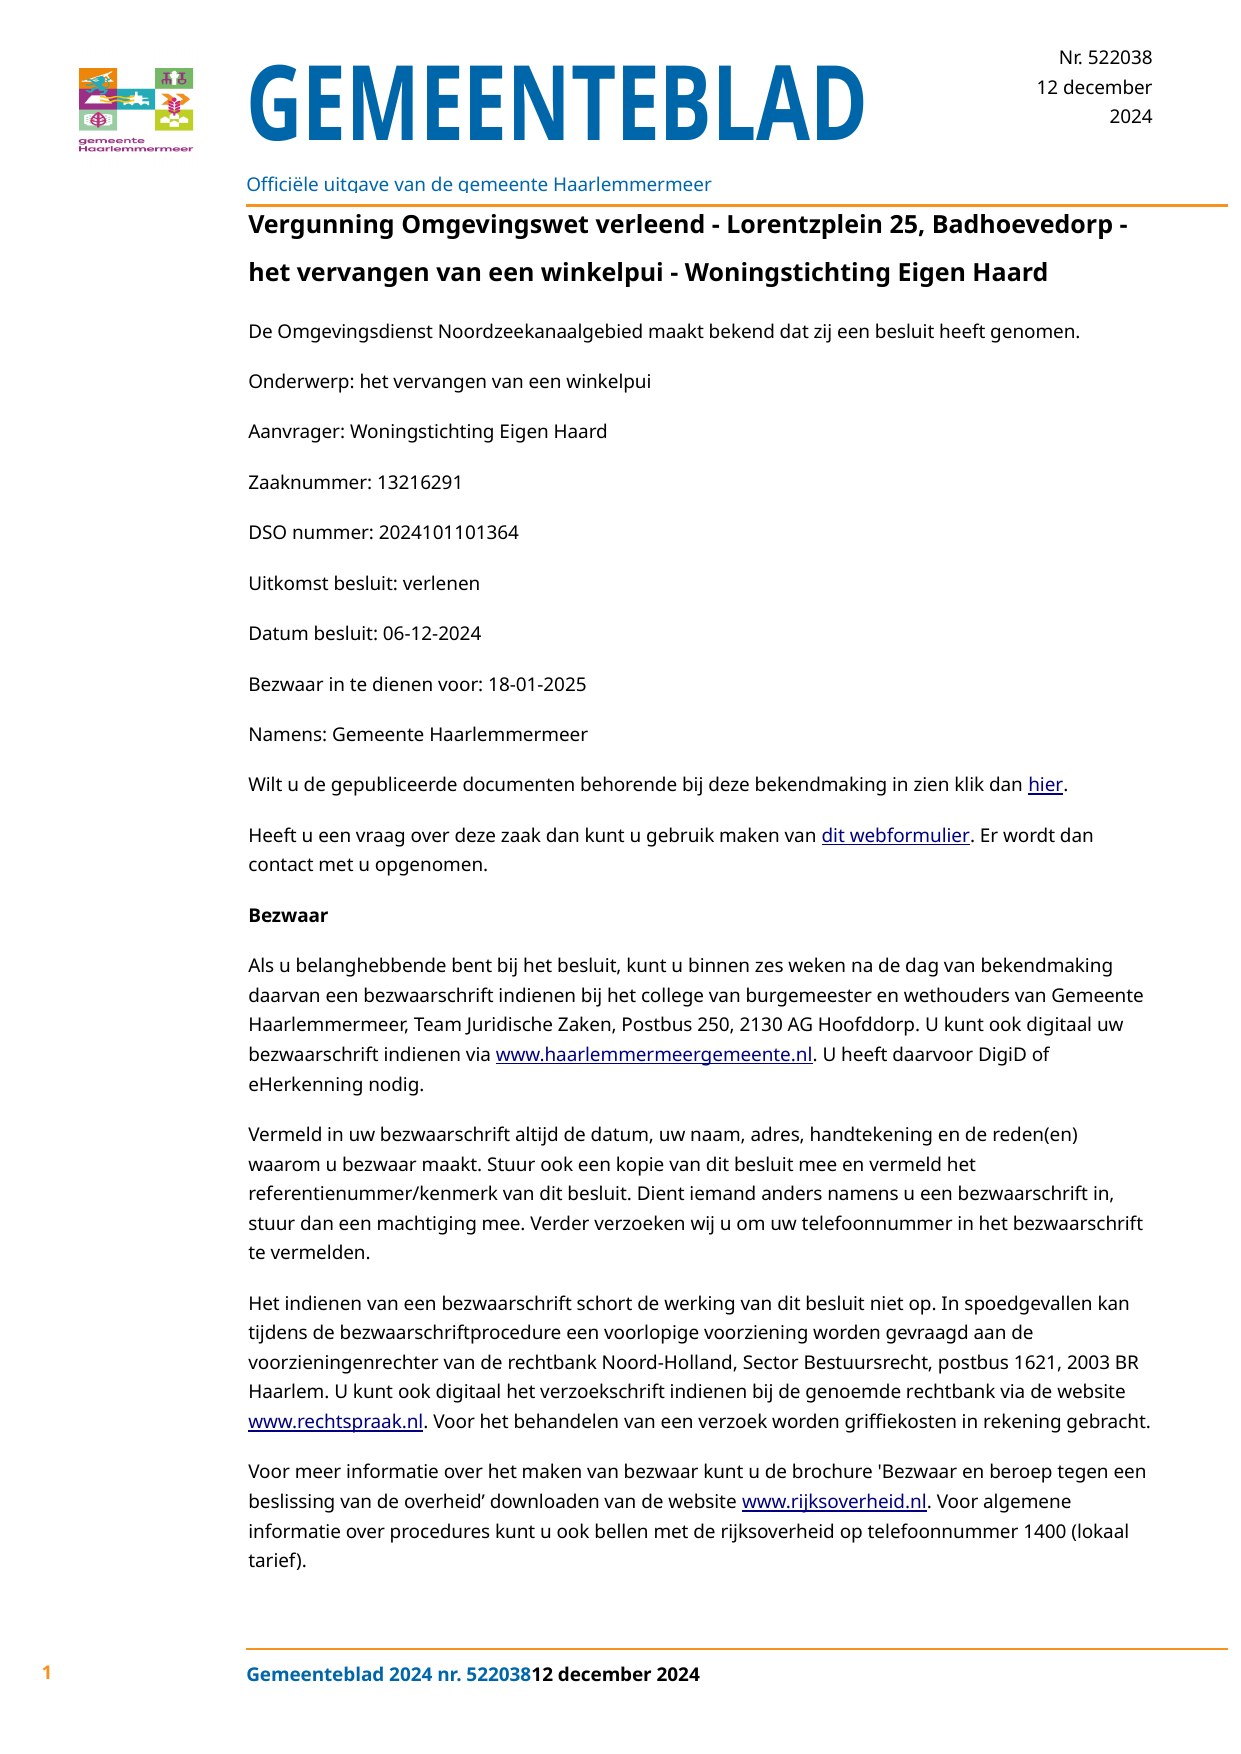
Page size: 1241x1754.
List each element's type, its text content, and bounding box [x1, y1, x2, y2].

text DSO nummer: 2024101101364 [248, 519, 1152, 545]
picture [41, 47, 231, 172]
text Vermeld in uw bezwaarschrift altijd de datum, uw naam, adres, handtekening en de reden(en) waarom u bezwaar maakt. Stuur ook een kopie van dit besluit mee en vermeld het referentienummer/kenmerk van dit besluit. Dient iemand anders namens u een bezwaarschrift in, stuur dan een machtiging mee. Verder verzoeken wij u om uw telefoonnummer in het bezwaarschrift te vermelden. [248, 1121, 1152, 1265]
text Heeft u een vraag over deze zaak dan kunt u gebruik maken van dit webformulier. Er wordt dan contact met u opgenomen. [248, 822, 1152, 877]
text Bezwaar in te dienen voor: 18-01-2025 [248, 671, 1152, 697]
text Voor meer informatie over het maken van bezwaar kunt u de brochure 'Bezwaar en beroep tegen een beslissing van de overheid’ downloaden van de website www.rijksoverheid.nl. Voor algemene informatie over procedures kunt u ook bellen met de rijksoverheid op telefoonnummer 1400 (lokaal tarief). [248, 1459, 1152, 1573]
text Het indienen van een bezwaarschrift schort de werking van dit besluit niet op. In spoedgevallen kan tijdens de bezwaarschriftprocedure een voorlopige voorziening worden gevraagd aan de voorzieningenrechter van de rechtbank Noord-Holland, Sector Bestuursrecht, postbus 1621, 2003 BR Haarlem. U kunt ook digitaal het verzoekschrift indienen bij de genoemde rechtbank via de website www.rechtspraak.nl. Voor het behandelen van een verzoek worden griffiekosten in rekening gebracht. [248, 1290, 1152, 1434]
text Datum besluit: 06-12-2024 [248, 620, 1152, 646]
text Zaaknummer: 13216291 [248, 469, 1152, 495]
text Uitkomst besluit: verlenen [248, 570, 1152, 596]
text Wilt u de gepubliceerde documenten behorende bij deze bekendmaking in zien klik dan hier. [248, 772, 1152, 797]
text Namens: Gemeente Haarlemmermeer [248, 721, 1152, 747]
text Aanvrager: Woningstichting Eigen Haard [248, 419, 1152, 444]
text Vergunning Omgevingswet verleend - Lorentzplein 25, Badhoevedorp - het vervangen van een winkelpui - Woningstichting Eigen Haard [248, 207, 1152, 288]
text De Omgevingsdienst Noordzeekanaalgebied maakt bekend dat zij een besluit heeft genomen. [248, 318, 1152, 344]
text Als u belanghebbende bent bij het besluit, kunt u binnen zes weken na de dag van bekendmaking daarvan een bezwaarschrift indienen bij het college van burgemeester en wethouders van Gemeente Haarlemmermeer, Team Juridische Zaken, Postbus 250, 2130 AG Hoofddorp. U kunt ook digitaal uw bezwaarschrift indienen via www.haarlemmermeergemeente.nl. U heeft daarvoor DigiD of eHerkenning nodig. [248, 952, 1152, 1097]
text Onderwerp: het vervangen van een winkelpui [248, 368, 1152, 394]
text Bezwaar [248, 902, 1152, 928]
